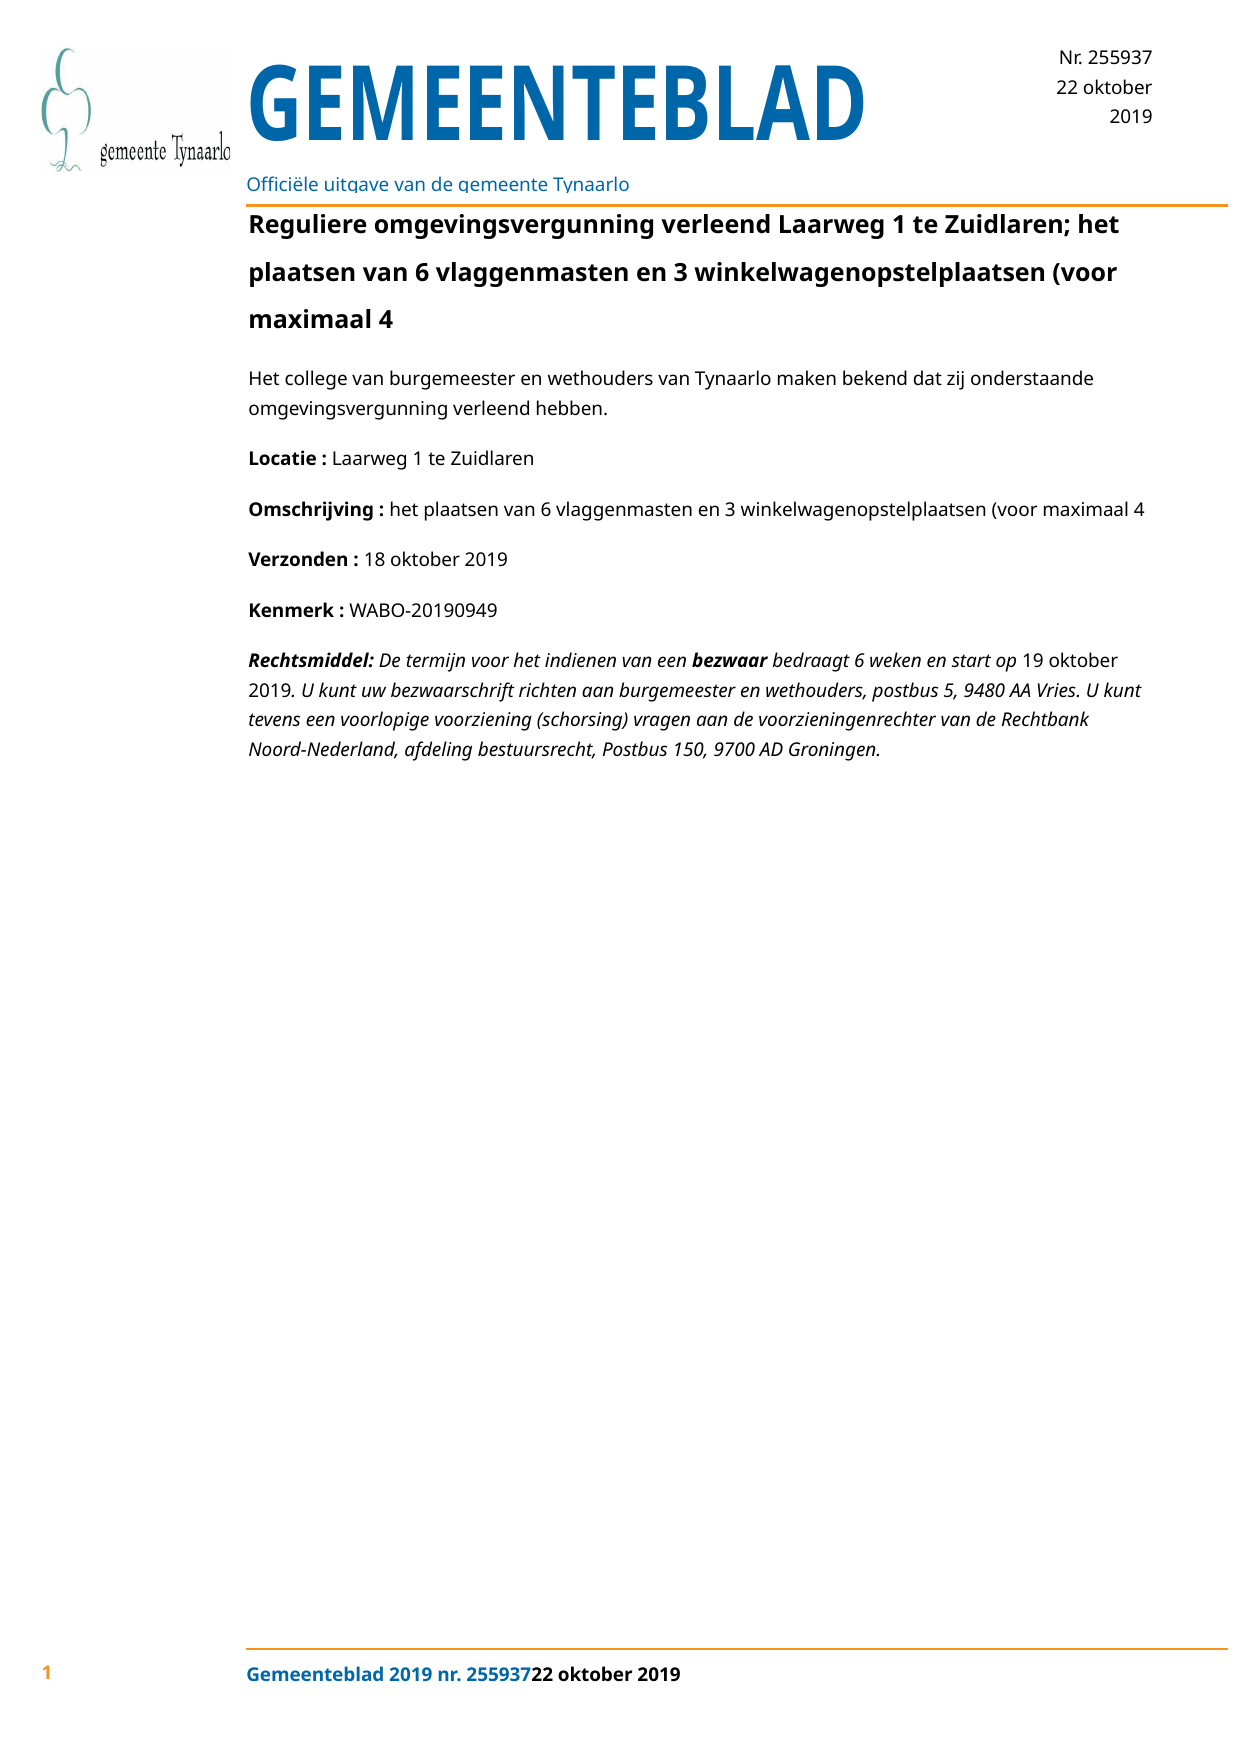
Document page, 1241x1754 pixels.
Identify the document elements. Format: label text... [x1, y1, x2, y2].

text Omschrijving : het plaatsen van 6 vlaggenmasten en 3 winkelwagenopstelplaatsen (voor maximaal 4 [248, 496, 1152, 522]
text Reguliere omgevingsvergunning verleend Laarweg 1 te Zuidlaren; het plaatsen van 6 vlaggenmasten en 3 winkelwagenopstelplaatsen (voor maximaal 4 [248, 207, 1152, 336]
text Locatie : Laarweg 1 te Zuidlaren [248, 446, 1152, 471]
text Rechtsmiddel: De termijn voor het indienen van een bezwaar bedraagt 6 weken en start op 19 oktober 2019. U kunt uw bezwaarschrift richten aan burgemeester en wethouders, postbus 5, 9480 AA Vries. U kunt tevens een voorlopige voorziening (schorsing) vragen aan de voorzieningenrechter van de Rechtbank Noord-Nederland, afdeling bestuursrecht, Postbus 150, 9700 AD Groningen. [248, 647, 1152, 762]
text Verzonden : 18 oktober 2019 [248, 546, 1152, 572]
text Het college van burgemeester en wethouders van Tynaarlo maken bekend dat zij onderstaande omgevingsvergunning verleend hebben. [248, 366, 1152, 421]
text Kenmerk : WABO-20190949 [248, 597, 1152, 622]
picture [41, 47, 231, 172]
